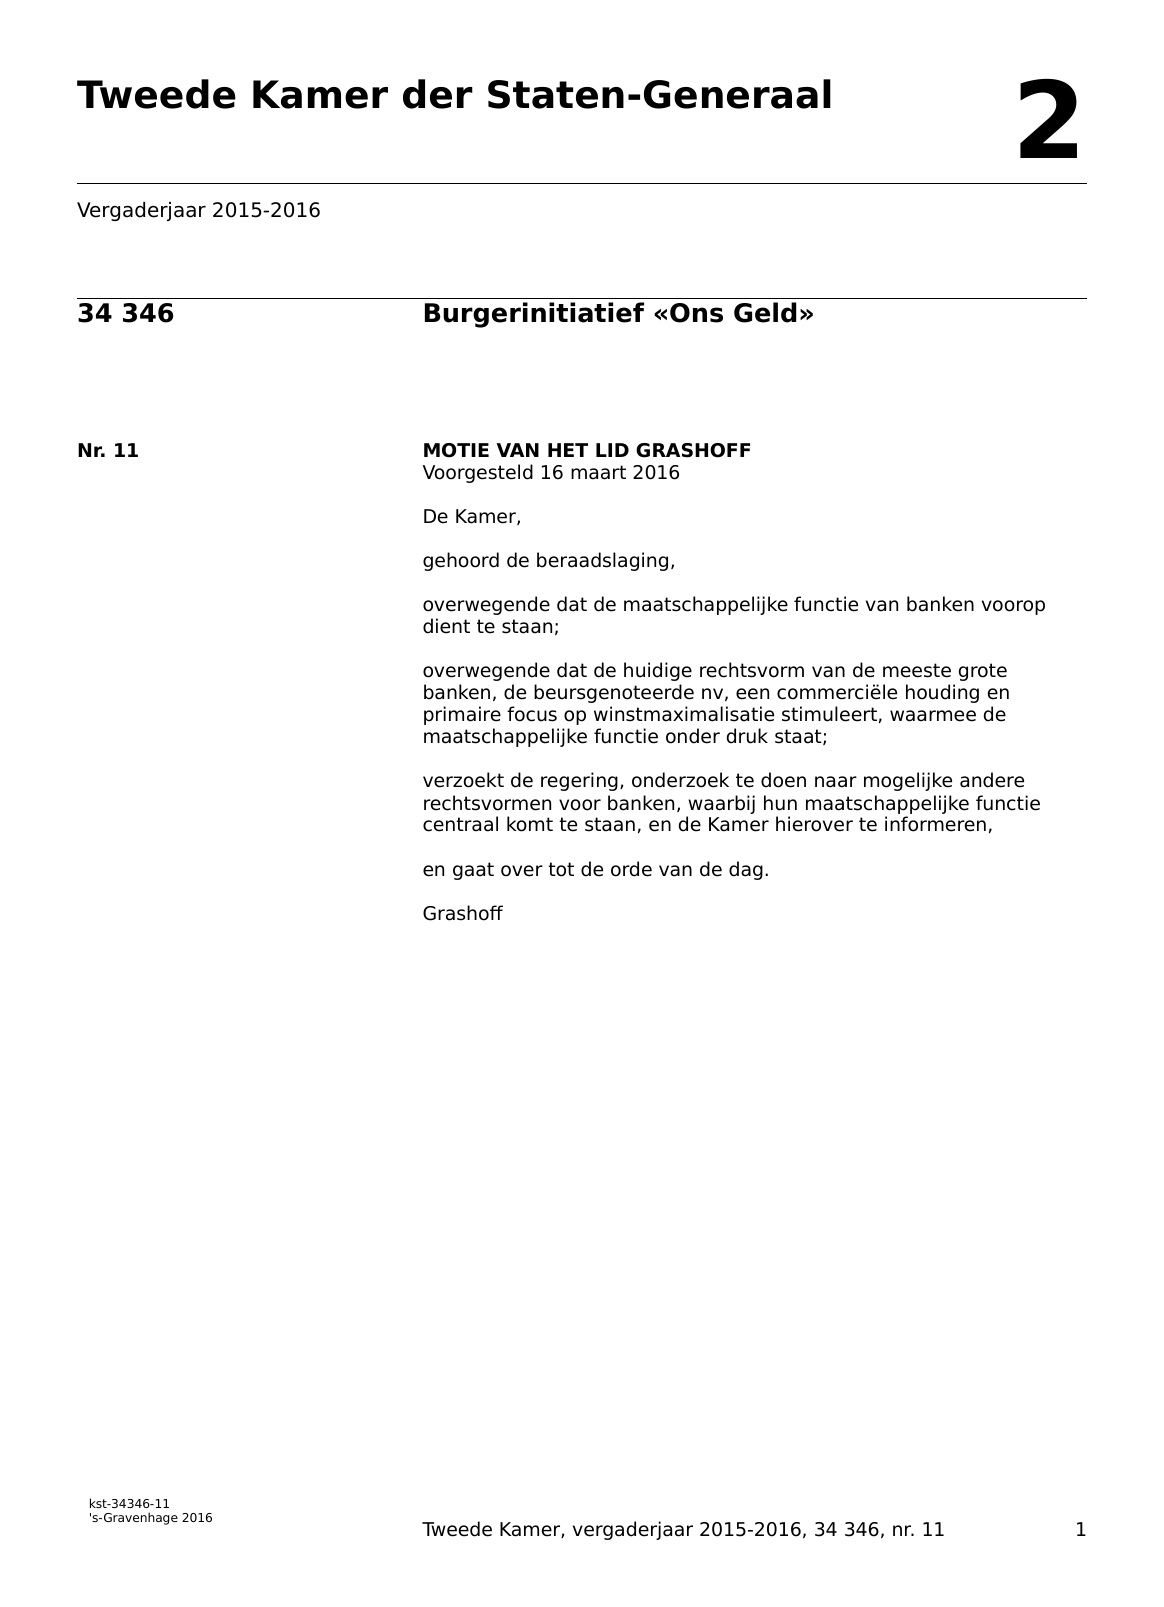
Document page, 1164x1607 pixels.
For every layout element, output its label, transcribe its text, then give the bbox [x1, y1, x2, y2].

table_header Tweede Kamer der Staten-Generaal [77, 59, 886, 183]
text overwegende dat de maatschappelijke functie van banken voorop dient te staan; [422, 594, 1087, 638]
text gehoord de beraadslaging, [422, 550, 1087, 572]
text Grashoff [422, 903, 1087, 925]
text verzoekt de regering, onderzoek te doen naar mogelijke andere rechtsvormen voor banken, waarbij hun maatschappelijke functie centraal komt te staan, en de Kamer hierover te informeren, [422, 770, 1087, 836]
text kst-34346-11 [88, 1497, 323, 1511]
text De Kamer, [422, 506, 1087, 528]
table_header 2 [886, 59, 1087, 183]
text 's-Gravenhage 2016 [88, 1511, 323, 1525]
text overwegende dat de huidige rechtsvorm van de meeste grote banken, de beursgenoteerde nv, een commerciële houding en primaire focus op winstmaximalisatie stimuleert, waarmee de maatschappelijke functie onder druk staat; [422, 660, 1087, 748]
subtitle 34 346 Burgerinitiatief «Ons Geld» [77, 299, 1087, 329]
text en gaat over tot de orde van de dag. [422, 858, 1087, 881]
table_cell Vergaderjaar 2015-2016 [77, 184, 1087, 298]
text Voorgesteld 16 maart 2016 [422, 462, 1087, 484]
subtitle Nr. 11 MOTIE VAN HET LID GRASHOFF [77, 440, 1087, 462]
